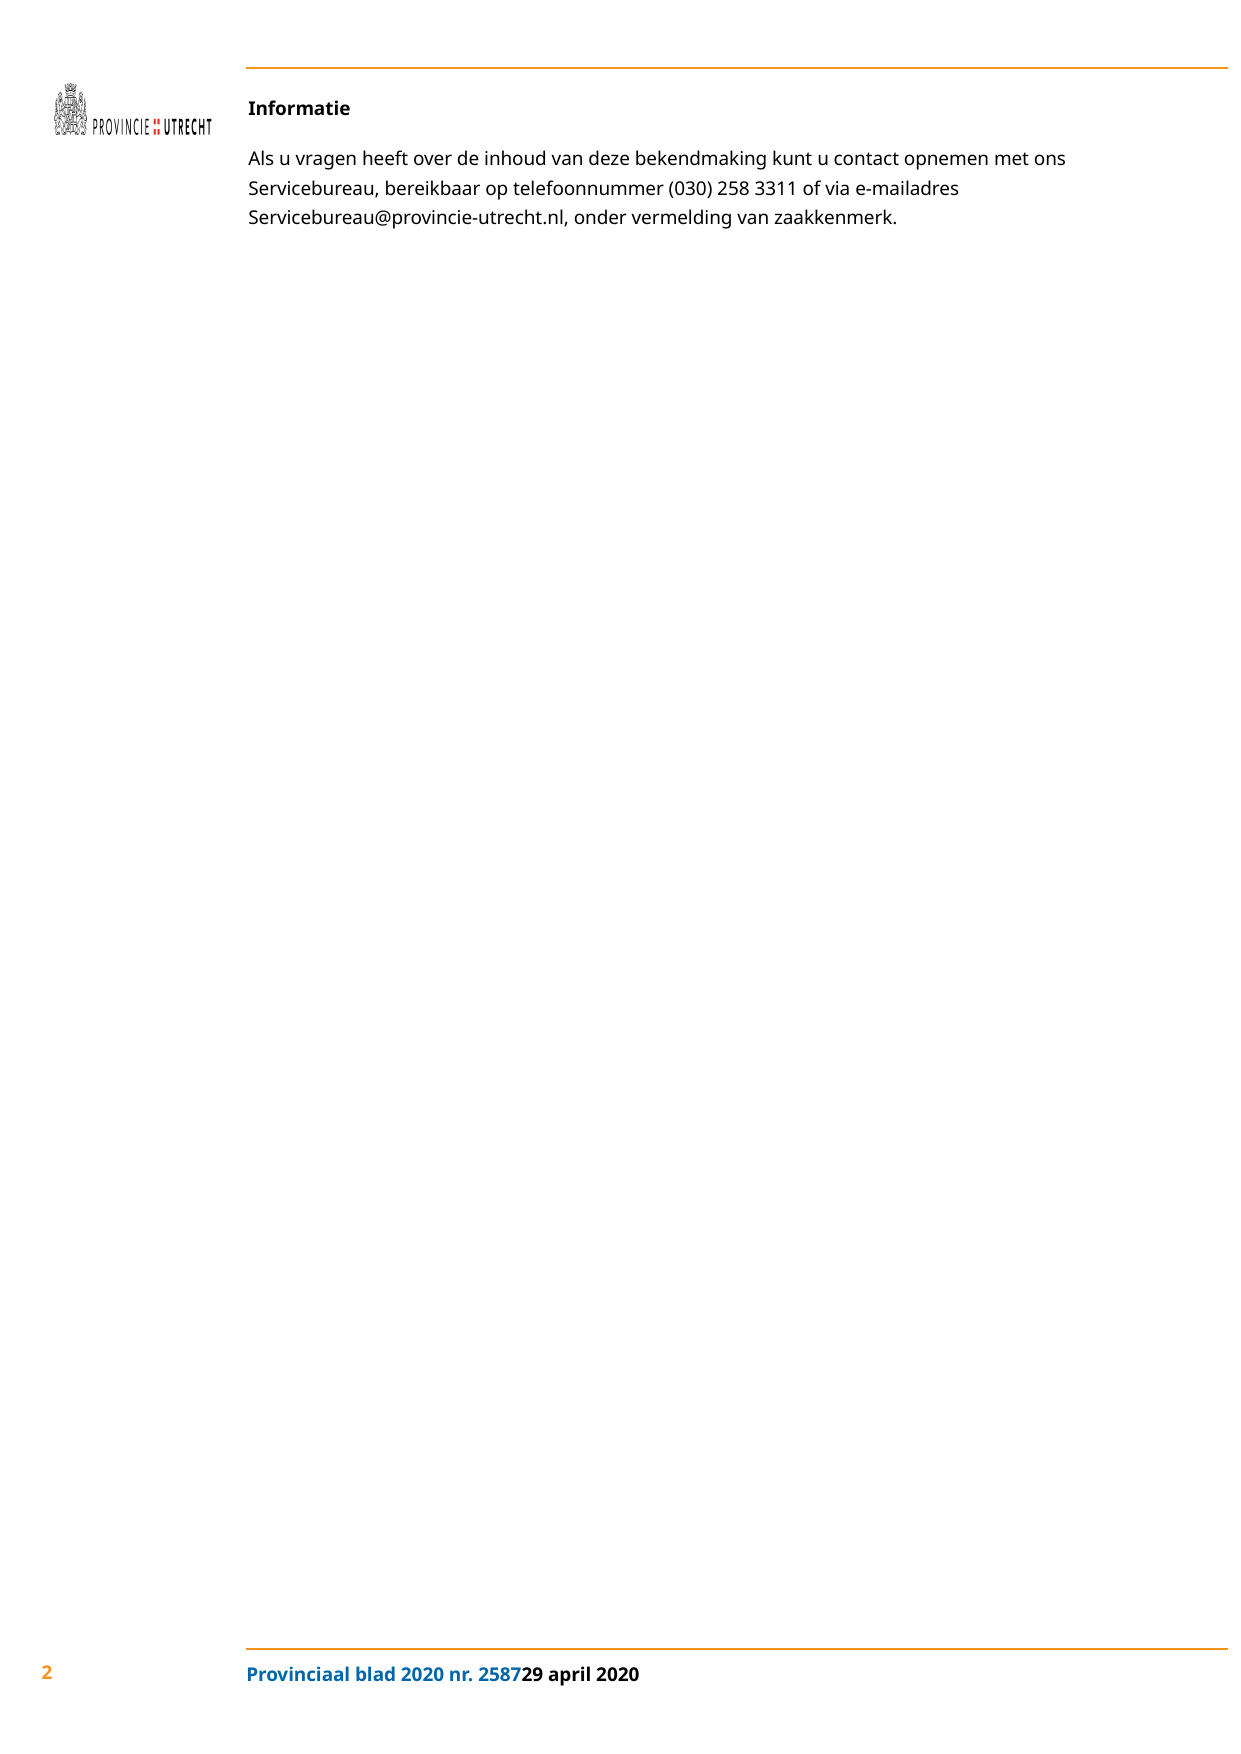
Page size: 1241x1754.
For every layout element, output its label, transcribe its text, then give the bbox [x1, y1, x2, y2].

text Als u vragen heeft over de inhoud van deze bekendmaking kunt u contact opnemen met ons Servicebureau, bereikbaar op telefoonnummer (030) 258 3311 of via e-mailadres Servicebureau@provincie-utrecht.nl, onder vermelding van zaakkenmerk. [248, 145, 1152, 230]
picture [41, 47, 231, 172]
text Informatie [248, 95, 1152, 121]
